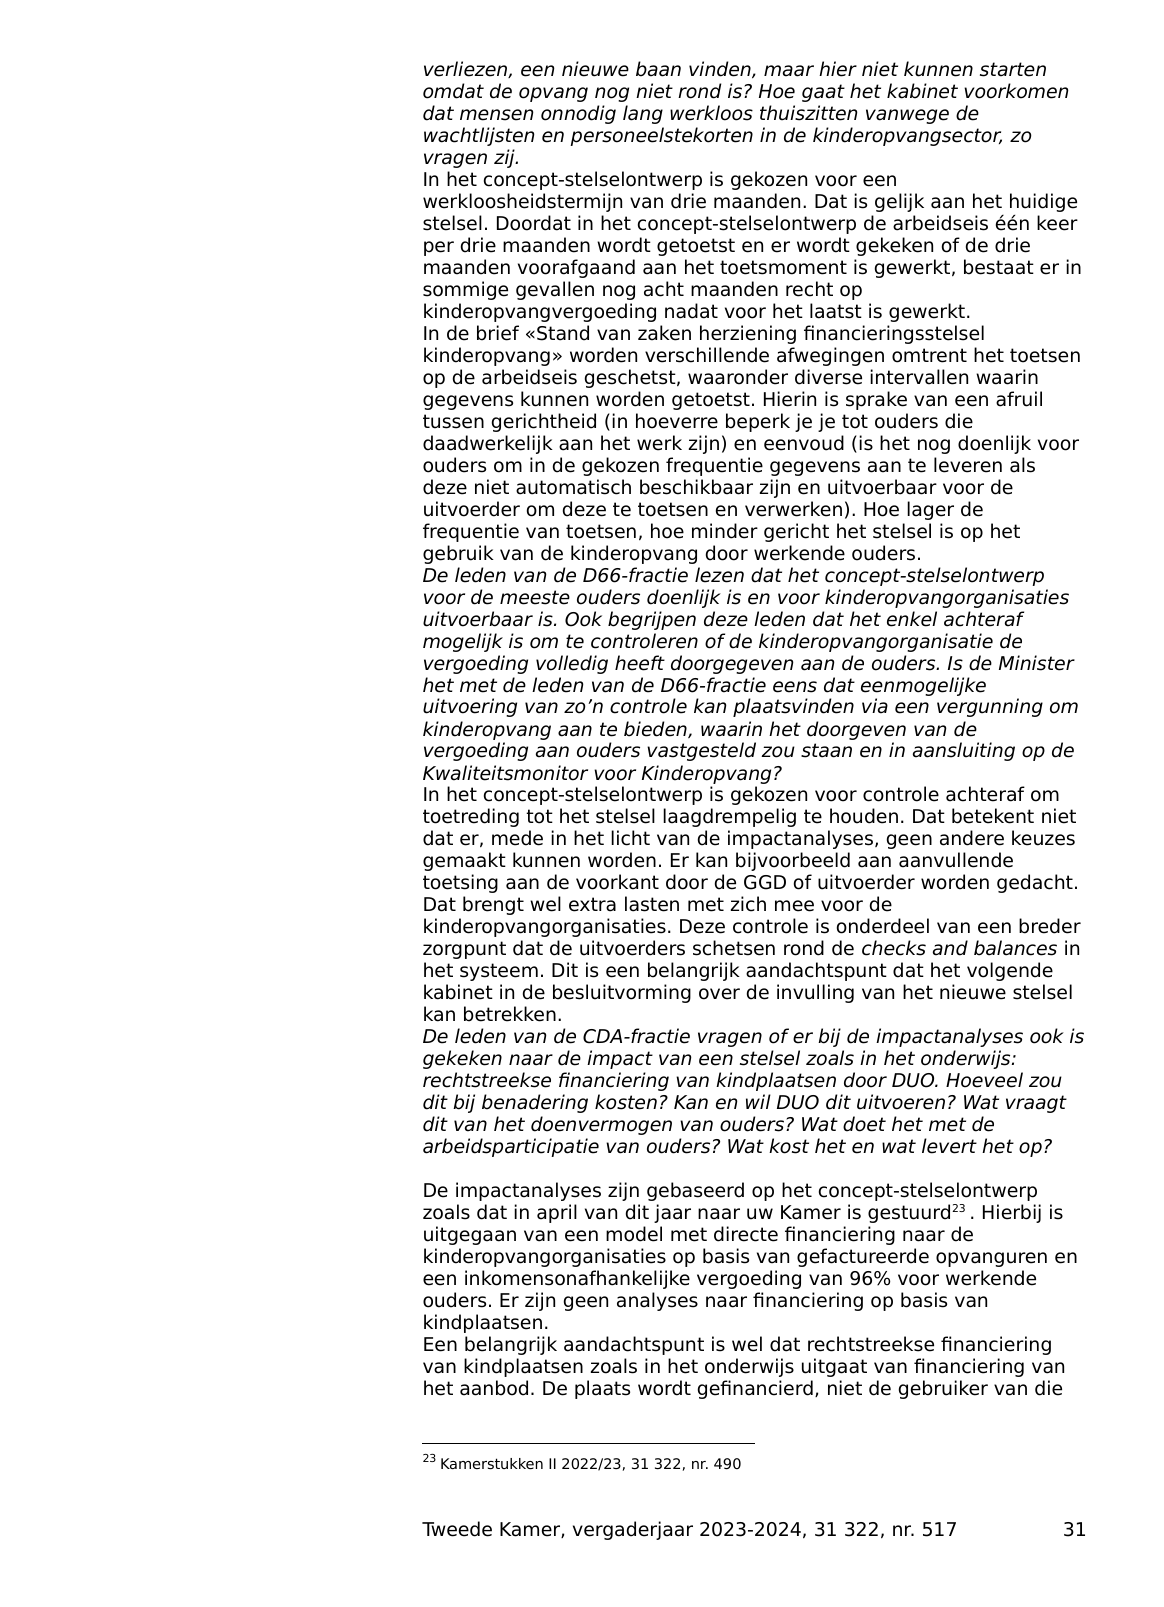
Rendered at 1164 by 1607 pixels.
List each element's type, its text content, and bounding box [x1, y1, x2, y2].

text Kamerstukken II 2022/23, 31 322, nr. 490 [422, 1452, 1087, 1474]
text In het concept-stelselontwerp is gekozen voor een werkloosheidstermijn van drie maanden. Dat is gelijk aan het huidige stelsel. Doordat in het concept-stelselontwerp de arbeidseis één keer per drie maanden wordt getoetst en er wordt gekeken of de drie maanden voorafgaand aan het toetsmoment is gewerkt, bestaat er in sommige gevallen nog acht maanden recht op kinderopvangvergoeding nadat voor het laatst is gewerkt. [422, 169, 1087, 323]
text De leden van de CDA-fractie vragen of er bij de impactanalyses ook is gekeken naar de impact van een stelsel zoals in het onderwijs: rechtstreekse financiering van kindplaatsen door DUO. Hoeveel zou dit bij benadering kosten? Kan en wil DUO dit uitvoeren? Wat vraagt dit van het doenvermogen van ouders? Wat doet het met de arbeidsparticipatie van ouders? Wat kost het en wat levert het op? [422, 1026, 1087, 1158]
text De impactanalyses zijn gebaseerd op het concept-stelselontwerp zoals dat in april van dit jaar naar uw Kamer is gestuurd. Hierbij is uitgegaan van een model met directe financiering naar de kinderopvangorganisaties op basis van gefactureerde opvanguren en een inkomensonafhankelijke vergoeding van 96% voor werkende ouders. Er zijn geen analyses naar financiering op basis van kindplaatsen. [422, 1180, 1087, 1334]
text verliezen, een nieuwe baan vinden, maar hier niet kunnen starten omdat de opvang nog niet rond is? Hoe gaat het kabinet voorkomen dat mensen onnodig lang werkloos thuiszitten vanwege de wachtlijsten en personeelstekorten in de kinderopvangsector, zo vragen zij. [422, 59, 1087, 169]
text In de brief «Stand van zaken herziening financieringsstelsel kinderopvang» worden verschillende afwegingen omtrent het toetsen op de arbeidseis geschetst, waaronder diverse intervallen waarin gegevens kunnen worden getoetst. Hierin is sprake van een afruil tussen gerichtheid (in hoeverre beperk je je tot ouders die daadwerkelijk aan het werk zijn) en eenvoud (is het nog doenlijk voor ouders om in de gekozen frequentie gegevens aan te leveren als deze niet automatisch beschikbaar zijn en uitvoerbaar voor de uitvoerder om deze te toetsen en verwerken). Hoe lager de frequentie van toetsen, hoe minder gericht het stelsel is op het gebruik van de kinderopvang door werkende ouders. [422, 323, 1087, 564]
text In het concept-stelselontwerp is gekozen voor controle achteraf om toetreding tot het stelsel laagdrempelig te houden. Dat betekent niet dat er, mede in het licht van de impactanalyses, geen andere keuzes gemaakt kunnen worden. Er kan bijvoorbeeld aan aanvullende toetsing aan de voorkant door de GGD of uitvoerder worden gedacht. Dat brengt wel extra lasten met zich mee voor de kinderopvangorganisaties. Deze controle is onderdeel van een breder zorgpunt dat de uitvoerders schetsen rond de checks and balances in het systeem. Dit is een belangrijk aandachtspunt dat het volgende kabinet in de besluitvorming over de invulling van het nieuwe stelsel kan betrekken. [422, 784, 1087, 1026]
text Een belangrijk aandachtspunt is wel dat rechtstreekse financiering van kindplaatsen zoals in het onderwijs uitgaat van financiering van het aanbod. De plaats wordt gefinancierd, niet de gebruiker van die [422, 1334, 1087, 1400]
text De leden van de D66-fractie lezen dat het concept-stelselontwerp voor de meeste ouders doenlijk is en voor kinderopvangorganisaties uitvoerbaar is. Ook begrijpen deze leden dat het enkel achteraf mogelijk is om te controleren of de kinderopvangorganisatie de vergoeding volledig heeft doorgegeven aan de ouders. Is de Minister het met de leden van de D66-fractie eens dat eenmogelijke uitvoering van zo’n controle kan plaatsvinden via een vergunning om kinderopvang aan te bieden, waarin het doorgeven van de vergoeding aan ouders vastgesteld zou staan en in aansluiting op de Kwaliteitsmonitor voor Kinderopvang? [422, 564, 1087, 784]
